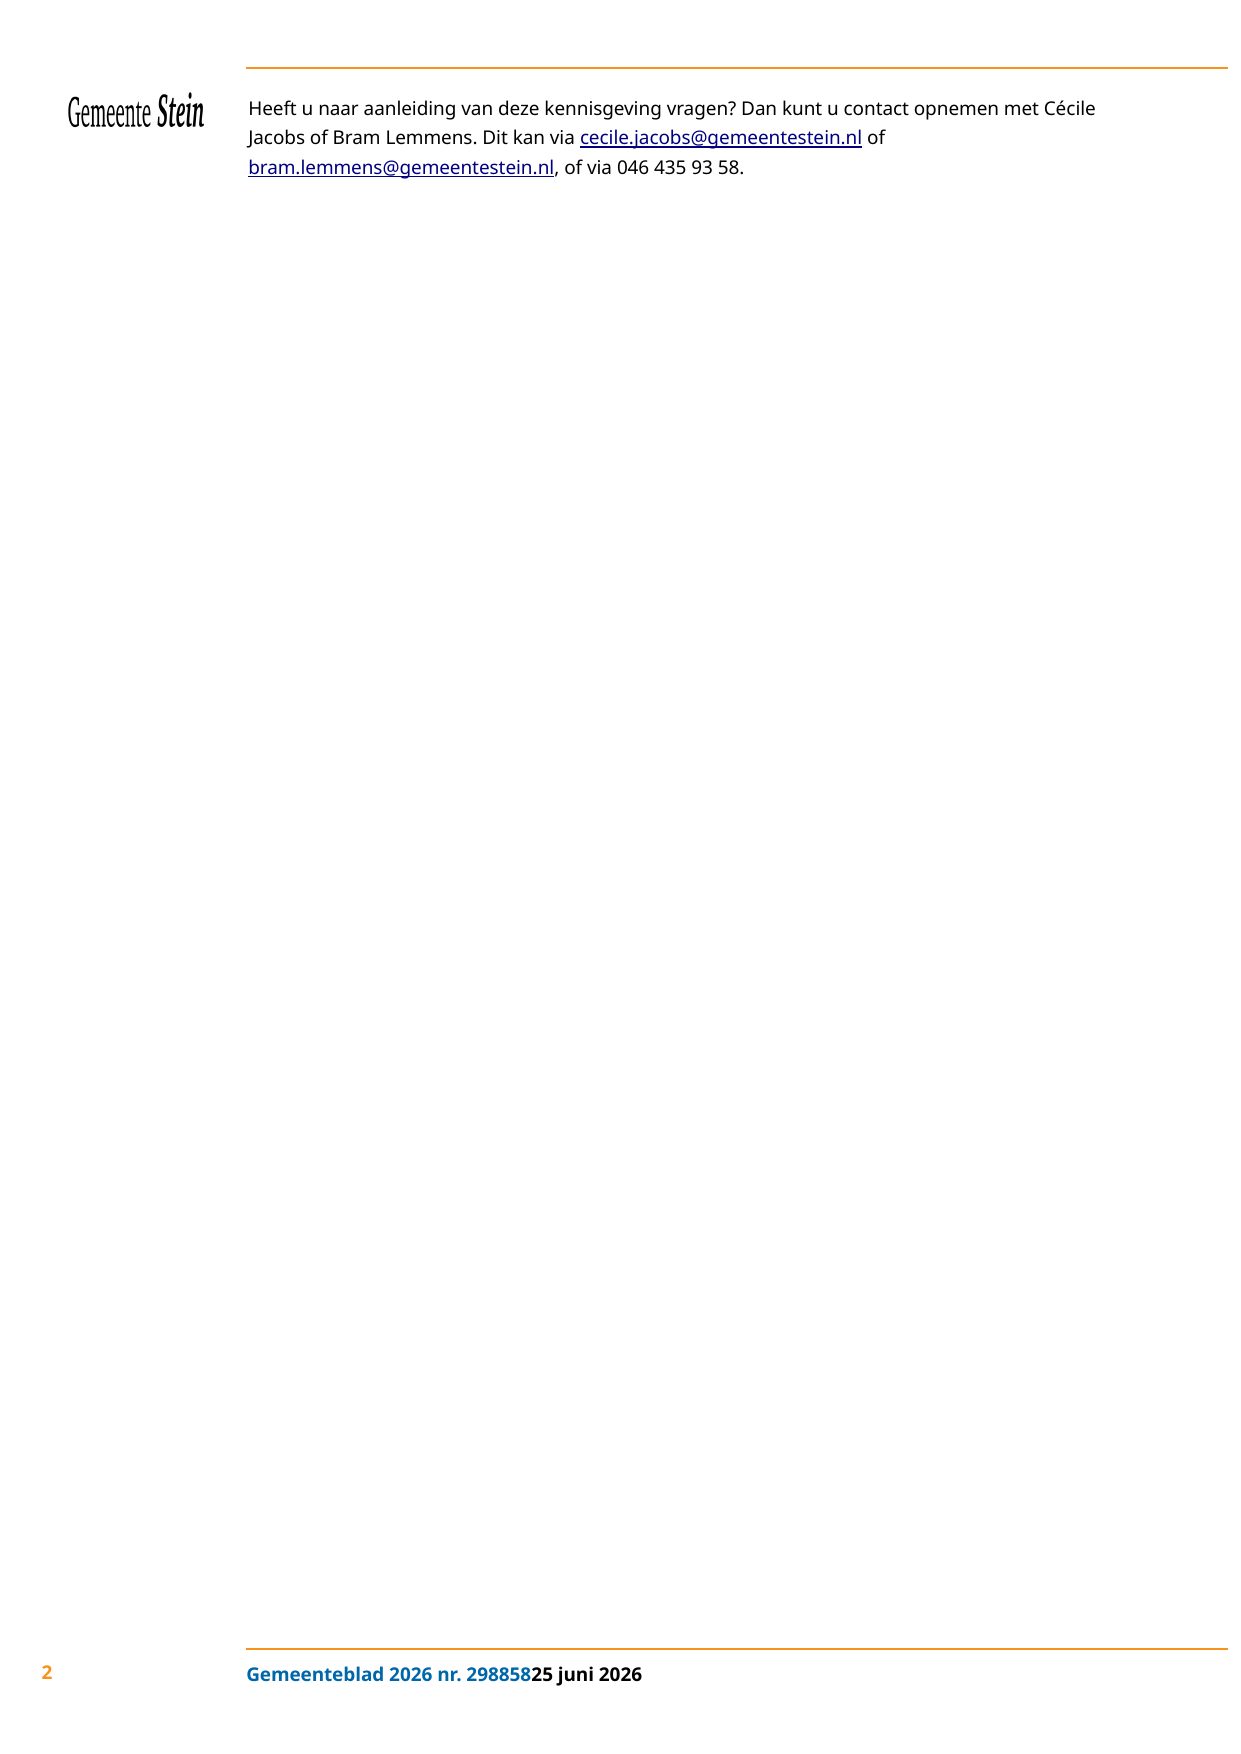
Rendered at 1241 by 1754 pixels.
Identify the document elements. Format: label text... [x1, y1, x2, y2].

picture [41, 47, 231, 172]
text Heeft u naar aanleiding van deze kennisgeving vragen? Dan kunt u contact opnemen met Cécile Jacobs of Bram Lemmens. Dit kan via cecile.jacobs@gemeentestein.nl of bram.lemmens@gemeentestein.nl, of via 046 435 93 58. [248, 95, 1152, 180]
